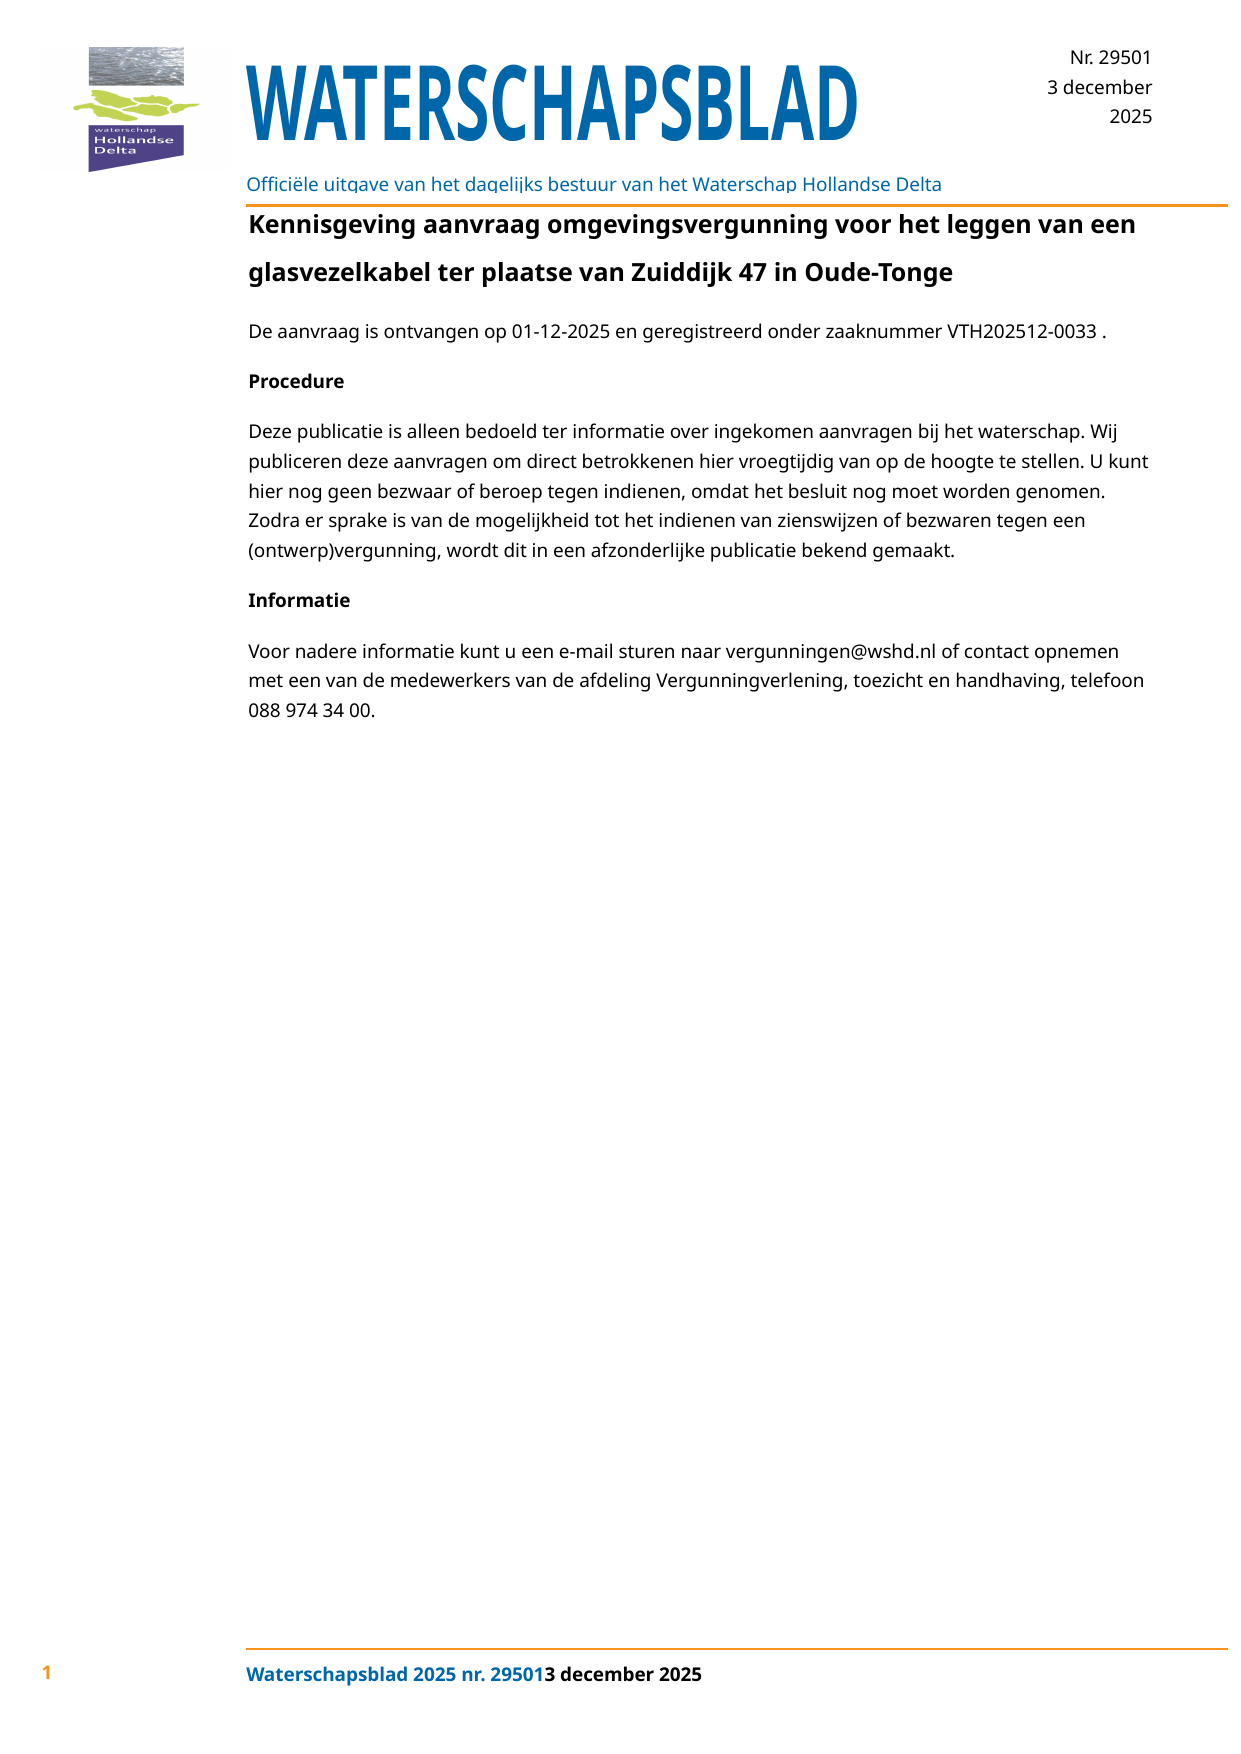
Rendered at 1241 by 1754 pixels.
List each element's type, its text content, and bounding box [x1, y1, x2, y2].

text Deze publicatie is alleen bedoeld ter informatie over ingekomen aanvragen bij het waterschap. Wij publiceren deze aanvragen om direct betrokkenen hier vroegtijdig van op de hoogte te stellen. U kunt hier nog geen bezwaar of beroep tegen indienen, omdat het besluit nog moet worden genomen. Zodra er sprake is van de mogelijkheid tot het indienen van zienswijzen of bezwaren tegen een (ontwerp)vergunning, wordt dit in een afzonderlijke publicatie bekend gemaakt. [248, 419, 1152, 563]
text Kennisgeving aanvraag omgevingsvergunning voor het leggen van een glasvezelkabel ter plaatse van Zuiddijk 47 in Oude-Tonge [248, 207, 1152, 288]
text De aanvraag is ontvangen op 01-12-2025 en geregistreerd onder zaaknummer VTH202512-0033 . [248, 318, 1152, 344]
text Procedure [248, 368, 1152, 394]
text Voor nadere informatie kunt u een e-mail sturen naar vergunningen@wshd.nl of contact opnemen met een van de medewerkers van de afdeling Vergunningverlening, toezicht en handhaving, telefoon 088 974 34 00. [248, 638, 1152, 723]
text Informatie [248, 587, 1152, 613]
picture [41, 47, 231, 172]
